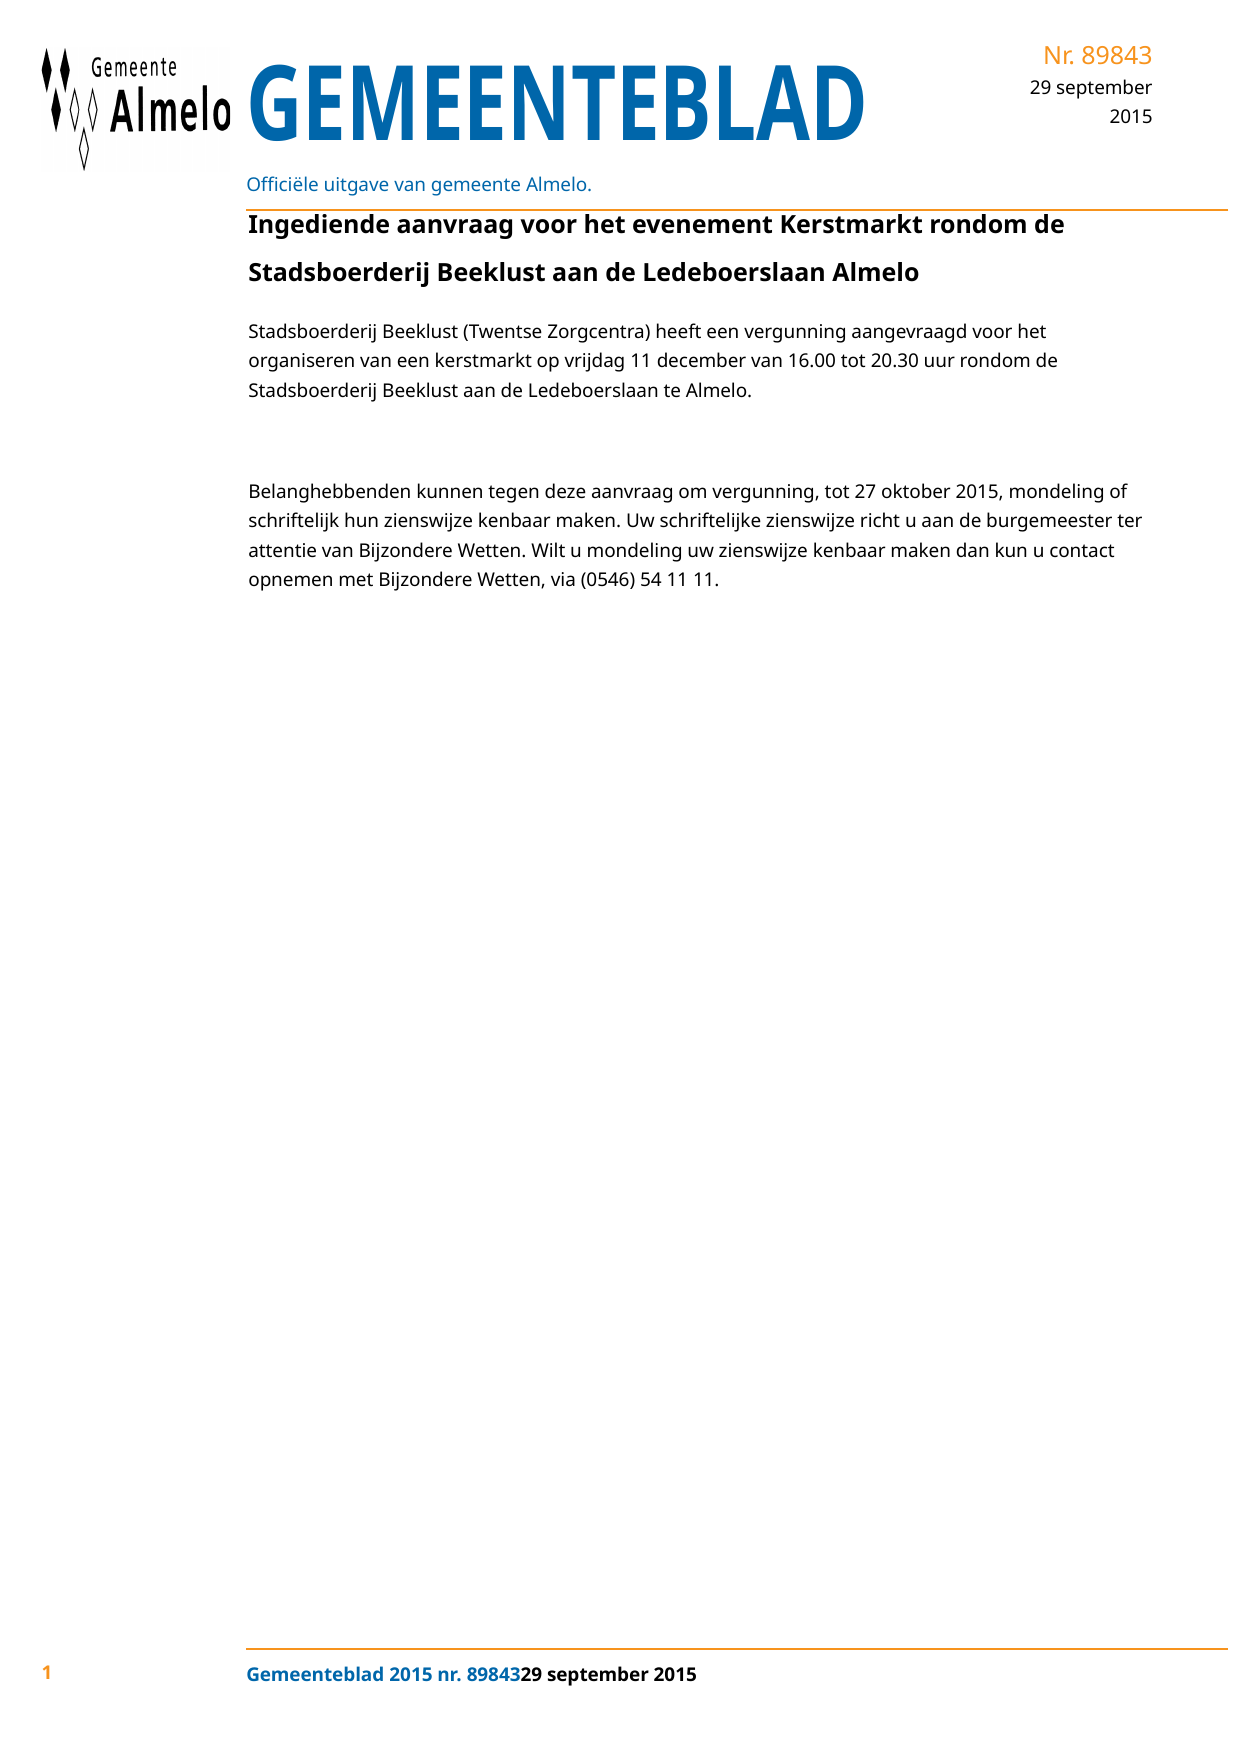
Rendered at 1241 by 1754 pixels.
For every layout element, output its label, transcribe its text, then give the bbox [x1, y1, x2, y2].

text Stadsboerderij Beeklust (Twentse Zorgcentra) heeft een vergunning aangevraagd voor het organiseren van een kerstmarkt op vrijdag 11 december van 16.00 tot 20.30 uur rondom de Stadsboerderij Beeklust aan de Ledeboerslaan te Almelo. [248, 318, 1152, 403]
text Belanghebbenden kunnen tegen deze aanvraag om vergunning, tot 27 oktober 2015, mondeling of schriftelijk hun zienswijze kenbaar maken. Uw schriftelijke zienswijze richt u aan de burgemeester ter attentie van Bijzondere Wetten. Wilt u mondeling uw zienswijze kenbaar maken dan kun u contact opnemen met Bijzondere Wetten, via (0546) 54 11 11. [248, 478, 1152, 592]
picture [41, 47, 231, 172]
text Ingediende aanvraag voor het evenement Kerstmarkt rondom de Stadsboerderij Beeklust aan de Ledeboerslaan Almelo [248, 211, 1152, 288]
